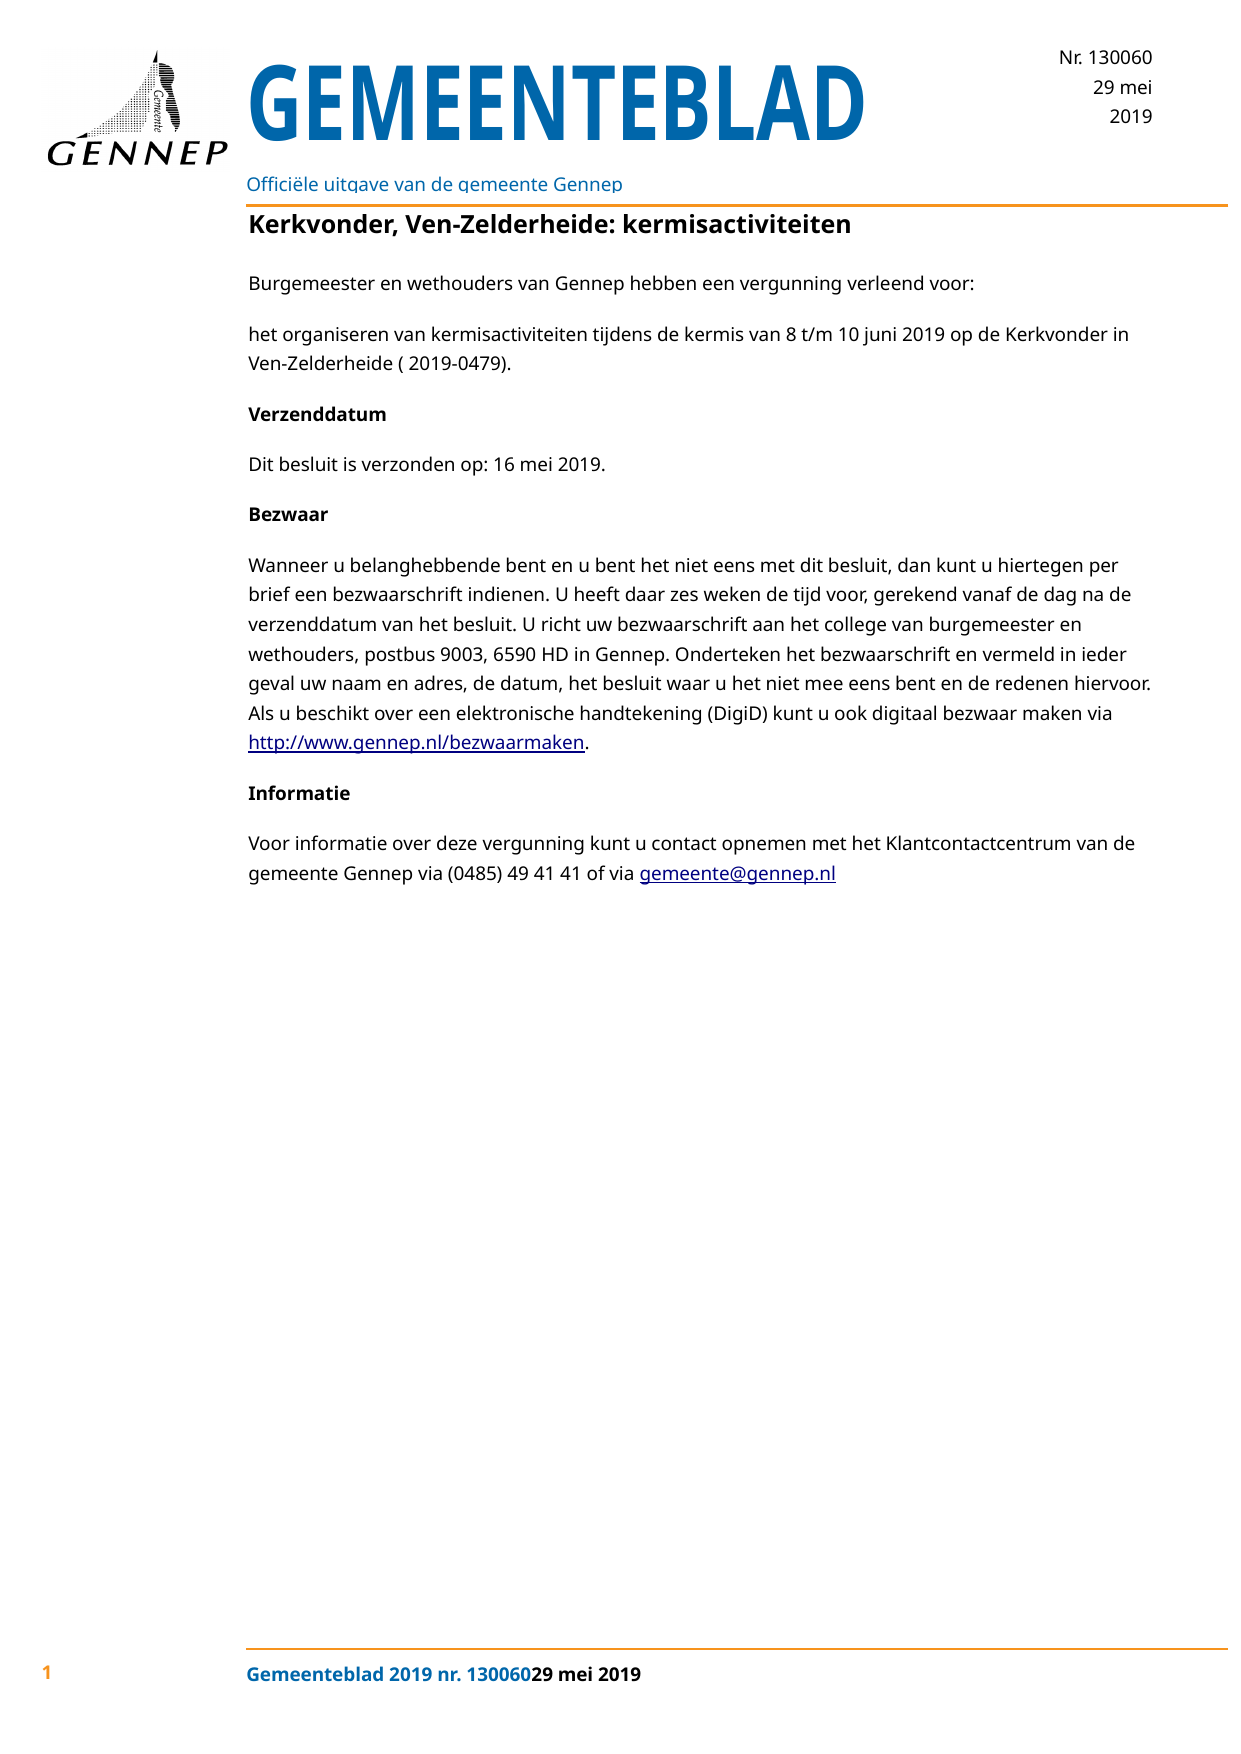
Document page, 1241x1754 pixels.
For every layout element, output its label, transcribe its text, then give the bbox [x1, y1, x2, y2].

text Burgemeester en wethouders van Gennep hebben een vergunning verleend voor: [248, 270, 1152, 296]
text Informatie [248, 780, 1152, 806]
text Kerkvonder, Ven-Zelderheide: kermisactiviteiten [248, 207, 1152, 241]
text het organiseren van kermisactiviteiten tijdens de kermis van 8 t/m 10 juni 2019 op de Kerkvonder in Ven-Zelderheide ( 2019-0479). [248, 321, 1152, 376]
text Wanneer u belanghebbende bent en u bent het niet eens met dit besluit, dan kunt u hiertegen per brief een bezwaarschrift indienen. U heeft daar zes weken de tijd voor, gerekend vanaf de dag na de verzenddatum van het besluit. U richt uw bezwaarschrift aan het college van burgemeester en wethouders, postbus 9003, 6590 HD in Gennep. Onderteken het bezwaarschrift en vermeld in ieder geval uw naam en adres, de datum, het besluit waar u het niet mee eens bent en de redenen hiervoor. Als u beschikt over een elektronische handtekening (DigiD) kunt u ook digitaal bezwaar maken via http://www.gennep.nl/bezwaarmaken. [248, 552, 1152, 755]
picture [41, 47, 231, 172]
text Voor informatie over deze vergunning kunt u contact opnemen met het Klantcontactcentrum van de gemeente Gennep via (0485) 49 41 41 of via gemeente@gennep.nl [248, 830, 1152, 886]
text Dit besluit is verzonden op: 16 mei 2019. [248, 451, 1152, 477]
text Verzenddatum [248, 401, 1152, 426]
text Bezwaar [248, 502, 1152, 527]
